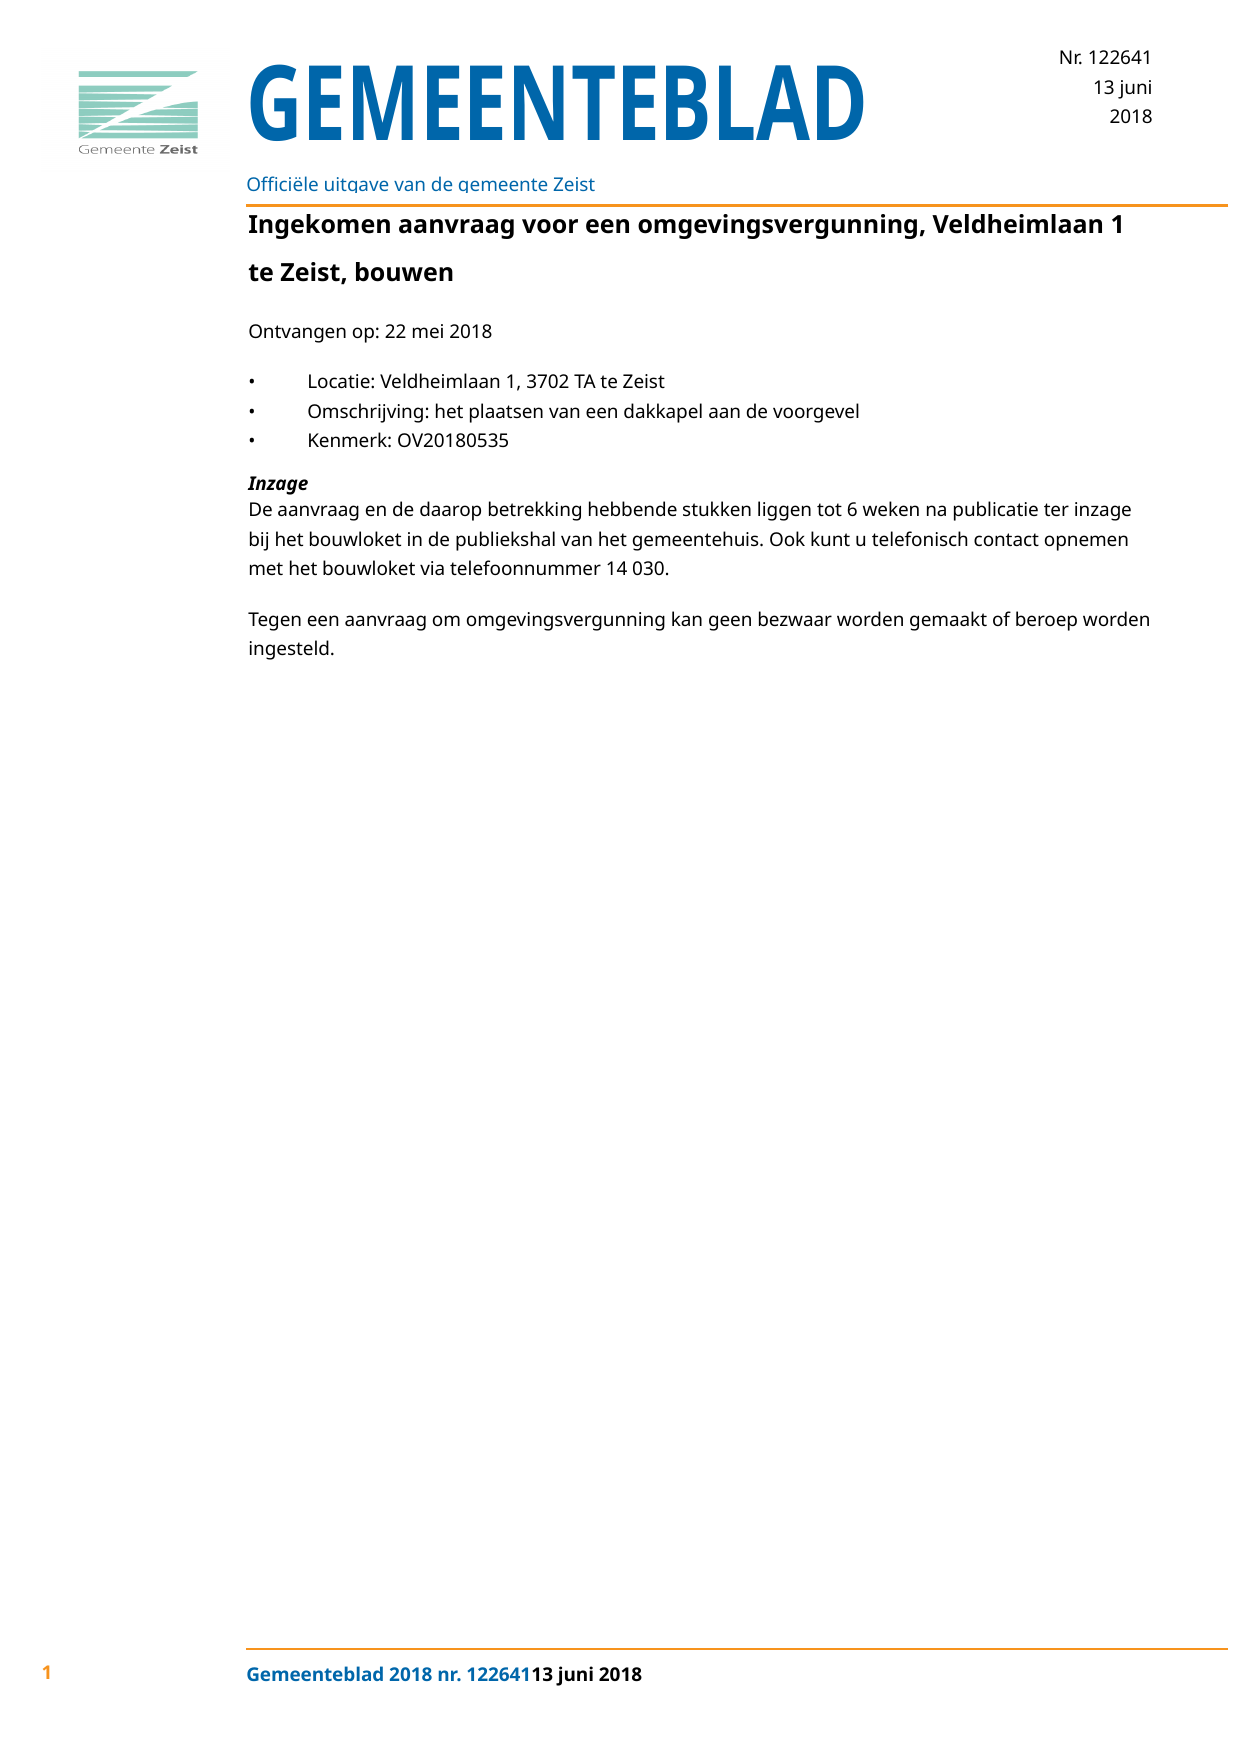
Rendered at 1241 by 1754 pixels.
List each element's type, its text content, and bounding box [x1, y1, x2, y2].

text De aanvraag en de daarop betrekking hebbende stukken liggen tot 6 weken na publicatie ter inzage bij het bouwloket in de publiekshal van het gemeentehuis. Ook kunt u telefonisch contact opnemen met het bouwloket via telefoonnummer 14 030. [248, 496, 1152, 581]
list Kenmerk: OV20180535 [248, 427, 1152, 453]
picture [41, 47, 231, 172]
text Tegen een aanvraag om omgevingsvergunning kan geen bezwaar worden gemaakt of beroep worden ingesteld. [248, 606, 1152, 661]
list Omschrijving: het plaatsen van een dakkapel aan de voorgevel [248, 398, 1152, 424]
text Inzage [248, 471, 1152, 496]
text Ontvangen op: 22 mei 2018 [248, 318, 1152, 344]
list Locatie: Veldheimlaan 1, 3702 TA te Zeist [248, 368, 1152, 394]
text Ingekomen aanvraag voor een omgevingsvergunning, Veldheimlaan 1 te Zeist, bouwen [248, 207, 1152, 288]
